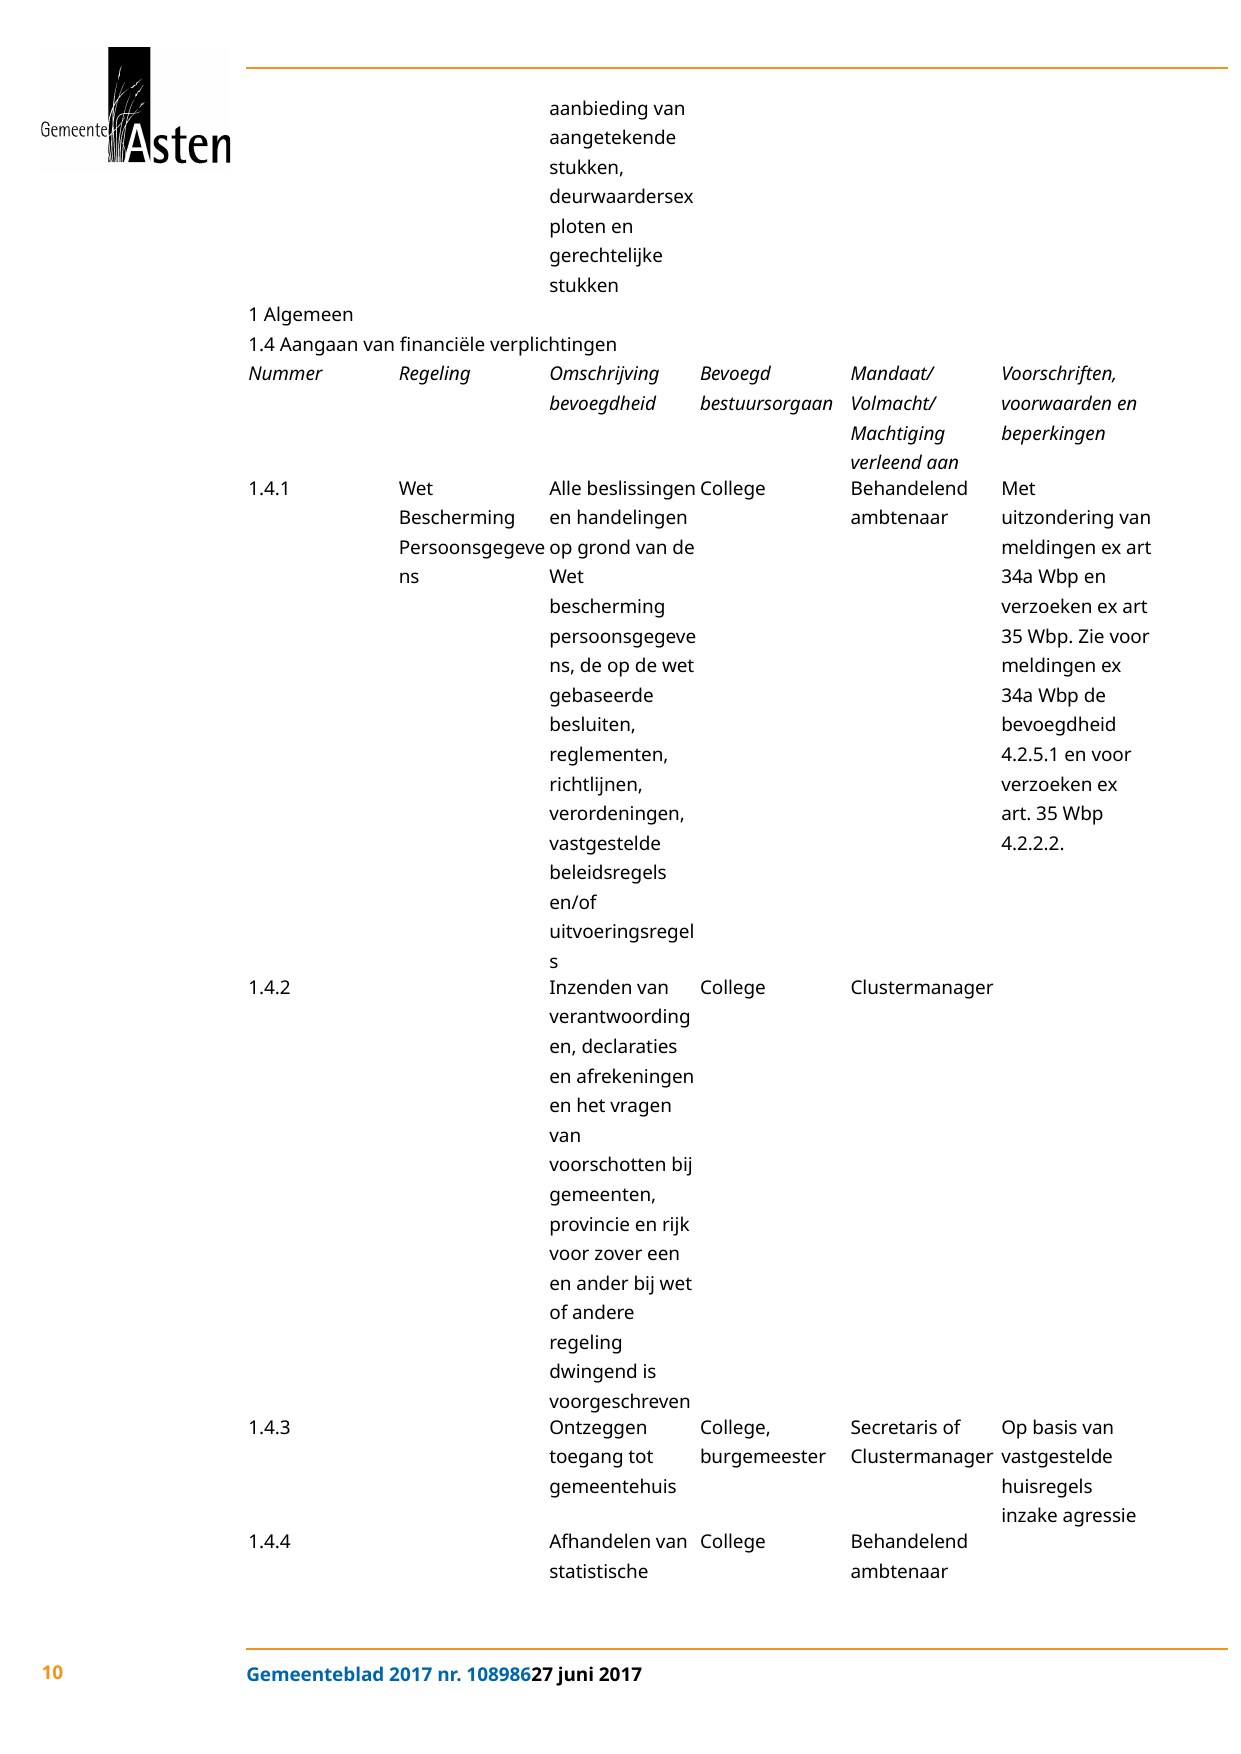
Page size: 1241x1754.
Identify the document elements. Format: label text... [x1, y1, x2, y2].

table_cell [248, 95, 398, 298]
table_cell Met uitzondering van meldingen ex art 34a Wbp en verzoeken ex art 35 Wbp. Zie voor meldingen ex 34a Wbp de bevoegdheid 4.2.5.1 en voor verzoeken ex art. 35 Wbp 4.2.2.2. [1001, 475, 1152, 974]
table_cell Op basis van vastgestelde huisregels inzake agressie [1001, 1414, 1152, 1528]
table_cell Behandelend ambtenaar [850, 475, 1001, 974]
table_cell Behandelend ambtenaar [850, 1529, 1001, 1584]
table_cell Inzenden van verantwoordingen, declaraties en afrekeningen en het vragen van voorschotten bij gemeenten, provincie en rijk voor zover een en ander bij wet of andere regeling dwingend is voorgeschreven [549, 974, 700, 1414]
table_header Regeling [399, 361, 549, 475]
table_cell [1001, 1529, 1152, 1584]
table_header Voorschriften, voorwaarden en beperkingen [1001, 361, 1152, 475]
table_cell College [700, 1529, 850, 1584]
table_cell College, burgemeester [700, 1414, 850, 1528]
table_cell 1.4.2 [248, 974, 398, 1414]
table_cell aanbieding van aangetekende stukken, deurwaardersexploten en gerechtelijke stukken [549, 95, 700, 298]
table_cell [850, 95, 1001, 298]
text 1 Algemeen [248, 301, 1152, 327]
table_cell [1001, 974, 1152, 1414]
table_cell Clustermanager [850, 974, 1001, 1414]
table_cell Afhandelen van statistische [549, 1529, 700, 1584]
table_cell College [700, 974, 850, 1414]
table_header Bevoegd bestuursorgaan [700, 361, 850, 475]
table_cell 1.4.1 [248, 475, 398, 974]
table_cell [1001, 95, 1152, 298]
table_cell Secretaris of Clustermanager [850, 1414, 1001, 1528]
table_cell [700, 95, 850, 298]
picture [41, 47, 231, 172]
table_cell Wet Bescherming Persoonsgegevens [399, 475, 549, 974]
table_header Omschrijving bevoegdheid [549, 361, 700, 475]
table_cell 1.4.3 [248, 1414, 398, 1528]
table_cell Ontzeggen toegang tot gemeentehuis [549, 1414, 700, 1528]
table_cell Alle beslissingen en handelingen op grond van de Wet bescherming persoonsgegevens, de op de wet gebaseerde besluiten, reglementen, richtlijnen, verordeningen, vastgestelde beleidsregels en/of uitvoeringsregels [549, 475, 700, 974]
table_cell [399, 95, 549, 298]
text 1.4 Aangaan van financiële verplichtingen [248, 331, 1152, 357]
table_cell 1.4.4 [248, 1529, 398, 1584]
table_cell [399, 1529, 549, 1584]
table_cell [399, 974, 549, 1414]
table_header Mandaat/ Volmacht/ Machtiging verleend aan [850, 361, 1001, 475]
table_cell College [700, 475, 850, 974]
table_header Nummer [248, 361, 398, 475]
table_cell [399, 1414, 549, 1528]
